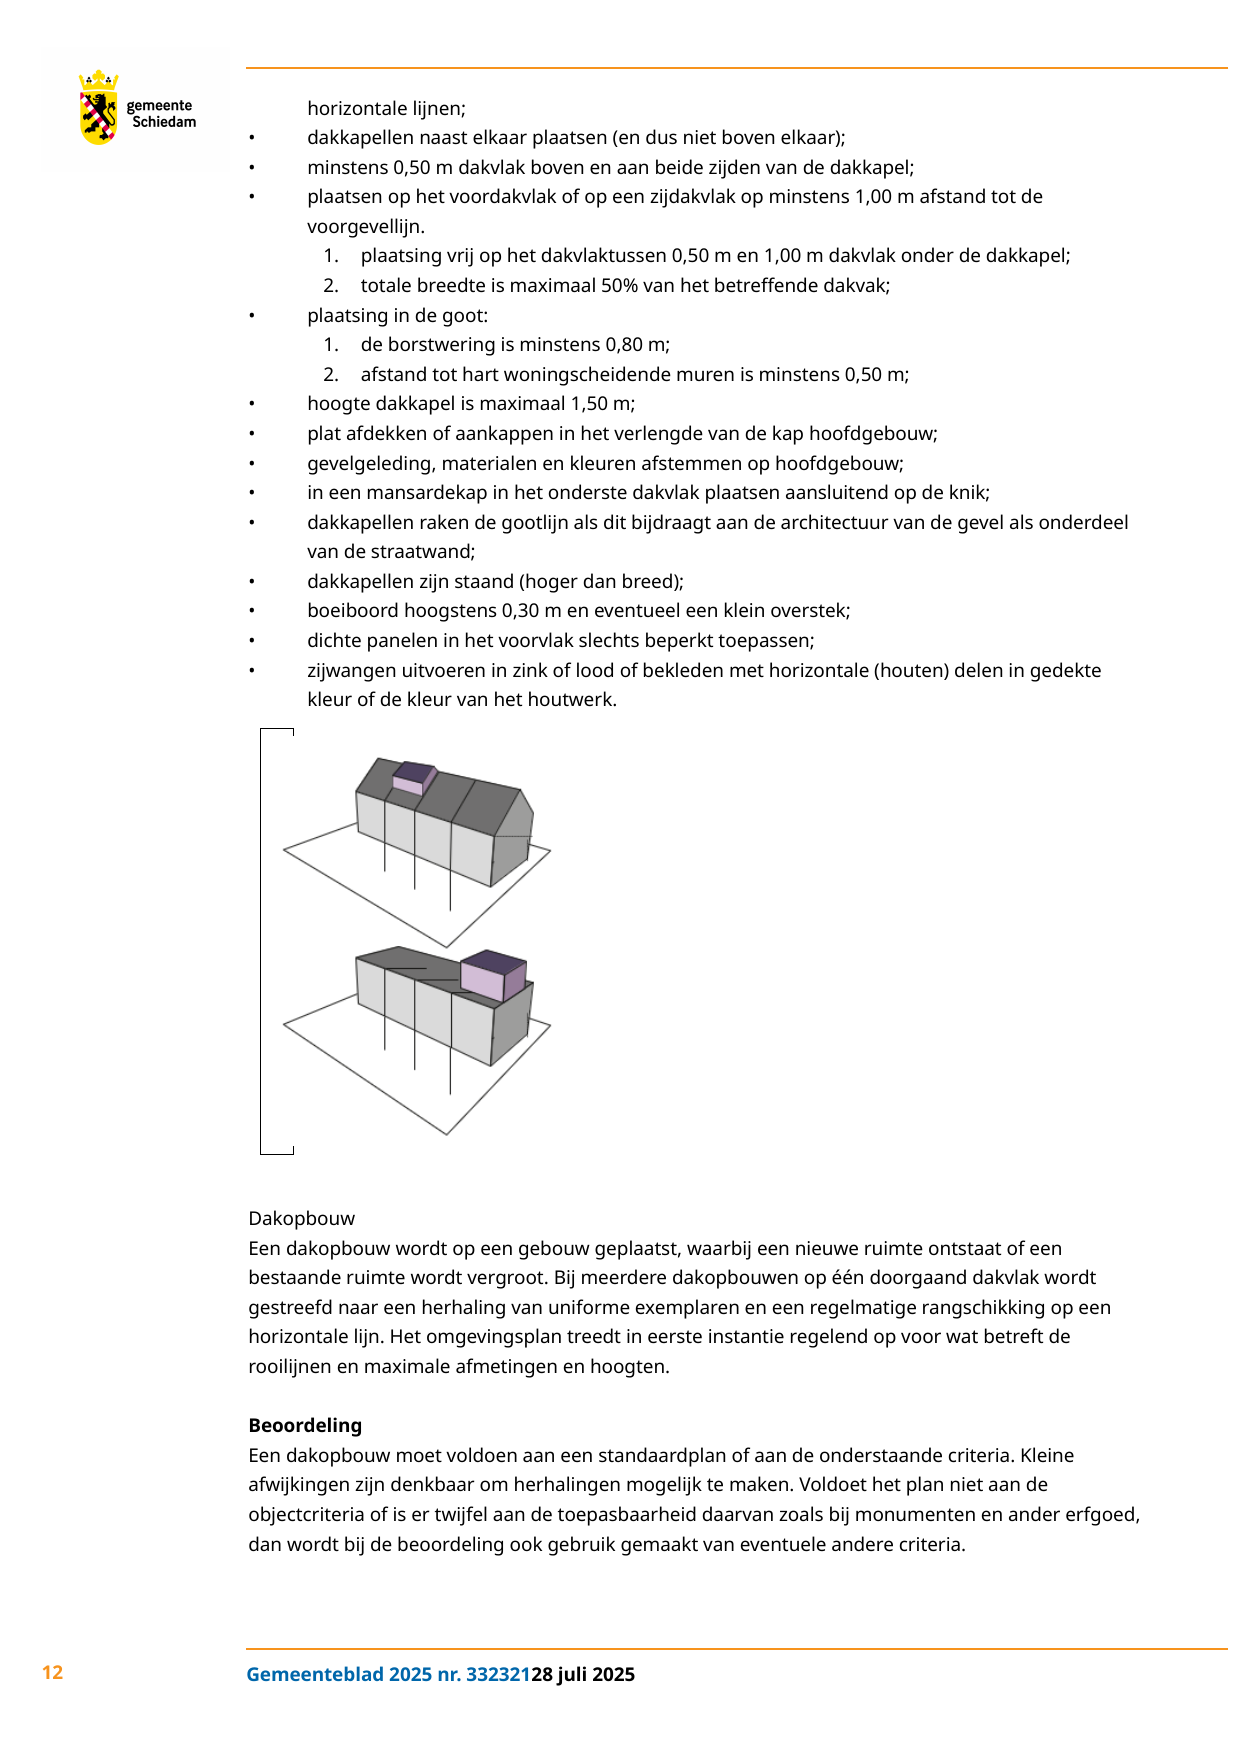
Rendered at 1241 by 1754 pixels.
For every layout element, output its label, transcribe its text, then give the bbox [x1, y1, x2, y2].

list de borstwering is minstens 0,80 m; [323, 331, 1152, 357]
list gevelgeleding, materialen en kleuren afstemmen op hoofdgebouw; [248, 450, 1152, 476]
list totale breedte is maximaal 50% van het betreffende dakvak; [323, 272, 1152, 298]
list horizontale lijnen; [248, 95, 1152, 121]
list plaatsen op het voordakvlak of op een zijdakvlak op minstens 1,00 m afstand tot de voorgevellijn. [248, 183, 1152, 239]
picture [268, 736, 565, 1146]
list dakkapellen zijn staand (hoger dan breed); [248, 568, 1152, 594]
list plat afdekken of aankappen in het verlengde van de kap hoofdgebouw; [248, 420, 1152, 446]
text Een dakopbouw moet voldoen aan een standaardplan of aan de onderstaande criteria. Kleine afwijkingen zijn denkbaar om herhalingen mogelijk te maken. Voldoet het plan niet aan de objectcriteria of is er twijfel aan de toepasbaarheid daarvan zoals bij monumenten en ander erfgoed, dan wordt bij de beoordeling ook gebruik gemaakt van eventuele andere criteria. [248, 1442, 1152, 1557]
list afstand tot hart woningscheidende muren is minstens 0,50 m; [323, 361, 1152, 387]
list zijwangen uitvoeren in zink of lood of bekleden met horizontale (houten) delen in gedekte kleur of de kleur van het houtwerk. [248, 657, 1152, 712]
list dakkapellen raken de gootlijn als dit bijdraagt aan de architectuur van de gevel als onderdeel van de straatwand; [248, 509, 1152, 564]
picture [41, 47, 231, 172]
list dakkapellen naast elkaar plaatsen (en dus niet boven elkaar); [248, 124, 1152, 150]
list plaatsing vrij op het dakvlaktussen 0,50 m en 1,00 m dakvlak onder de dakkapel; [323, 243, 1152, 268]
list minstens 0,50 m dakvlak boven en aan beide zijden van de dakkapel; [248, 154, 1152, 180]
list boeiboord hoogstens 0,30 m en eventueel een klein overstek; [248, 598, 1152, 623]
list in een mansardekap in het onderste dakvlak plaatsen aansluitend op de knik; [248, 479, 1152, 505]
text Dakopbouw [248, 1205, 1152, 1231]
text Een dakopbouw wordt op een gebouw geplaatst, waarbij een nieuwe ruimte ontstaat of een bestaande ruimte wordt vergroot. Bij meerdere dakopbouwen op één doorgaand dakvlak wordt gestreefd naar een herhaling van uniforme exemplaren en een regelmatige rangschikking op een horizontale lijn. Het omgevingsplan treedt in eerste instantie regelend op voor wat betreft de rooilijnen en maximale afmetingen en hoogten. [248, 1235, 1152, 1379]
text Beoordeling [248, 1412, 1152, 1438]
list dichte panelen in het voorvlak slechts beperkt toepassen; [248, 627, 1152, 653]
list plaatsing in de goot: [248, 302, 1152, 328]
list hoogte dakkapel is maximaal 1,50 m; [248, 391, 1152, 416]
